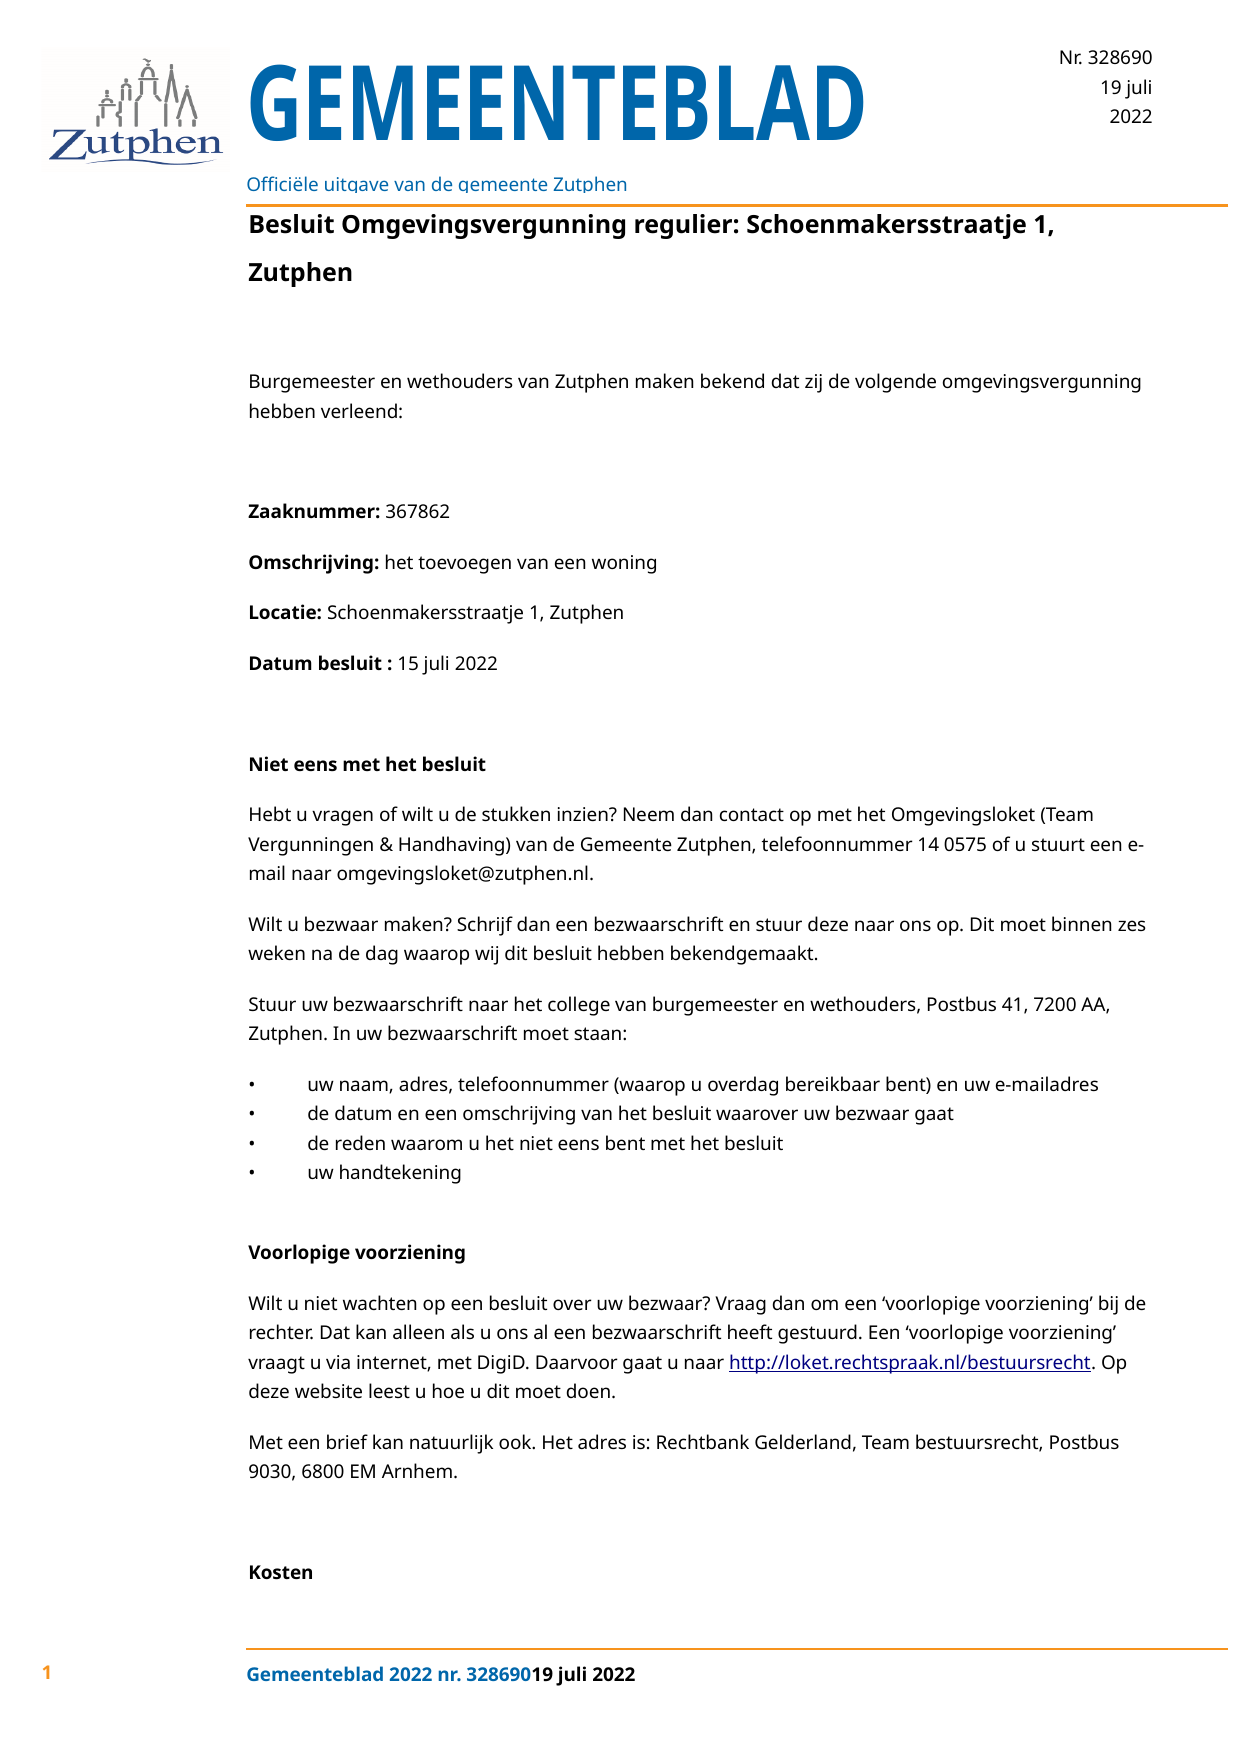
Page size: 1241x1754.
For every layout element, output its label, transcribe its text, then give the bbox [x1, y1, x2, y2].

text Omschrijving: het toevoegen van een woning [248, 549, 1152, 575]
text Voorlopige voorziening [248, 1239, 1152, 1265]
text Locatie: Schoenmakersstraatje 1, Zutphen [248, 599, 1152, 625]
text Wilt u niet wachten op een besluit over uw bezwaar? Vraag dan om een ‘voorlopige voorziening’ bij de rechter. Dat kan alleen als u ons al een bezwaarschrift heeft gestuurd. Een ‘voorlopige voorziening’ vraagt u via internet, met DigiD. Daarvoor gaat u naar http://loket.rechtspraak.nl/bestuursrecht. Op deze website leest u hoe u dit moet doen. [248, 1290, 1152, 1404]
text Wilt u bezwaar maken? Schrijf dan een bezwaarschrift en stuur deze naar ons op. Dit moet binnen zes weken na de dag waarop wij dit besluit hebben bekendgemaakt. [248, 911, 1152, 966]
list uw handtekening [248, 1159, 1152, 1185]
picture [41, 47, 231, 172]
text Met een brief kan natuurlijk ook. Het adres is: Rechtbank Gelderland, Team bestuursrecht, Postbus 9030, 6800 EM Arnhem. [248, 1429, 1152, 1484]
list de reden waarom u het niet eens bent met het besluit [248, 1130, 1152, 1156]
text Burgemeester en wethouders van Zutphen maken bekend dat zij de volgende omgevingsvergunning hebben verleend: [248, 368, 1152, 424]
text Kosten [248, 1559, 1152, 1585]
text Niet eens met het besluit [248, 751, 1152, 777]
list de datum en een omschrijving van het besluit waarover uw bezwaar gaat [248, 1100, 1152, 1126]
list uw naam, adres, telefoonnummer (waarop u overdag bereikbaar bent) en uw e-mailadres [248, 1071, 1152, 1097]
text Stuur uw bezwaarschrift naar het college van burgemeester en wethouders, Postbus 41, 7200 AA, Zutphen. In uw bezwaarschrift moet staan: [248, 991, 1152, 1046]
text Hebt u vragen of wilt u de stukken inzien? Neem dan contact op met het Omgevingsloket (Team Vergunningen & Handhaving) van de Gemeente Zutphen, telefoonnummer 14 0575 of u stuurt een e-mail naar omgevingsloket@zutphen.nl. [248, 801, 1152, 886]
text Besluit Omgevingsvergunning regulier: Schoenmakersstraatje 1, Zutphen [248, 207, 1152, 288]
text Datum besluit : 15 juli 2022 [248, 650, 1152, 676]
text Zaaknummer: 367862 [248, 499, 1152, 524]
